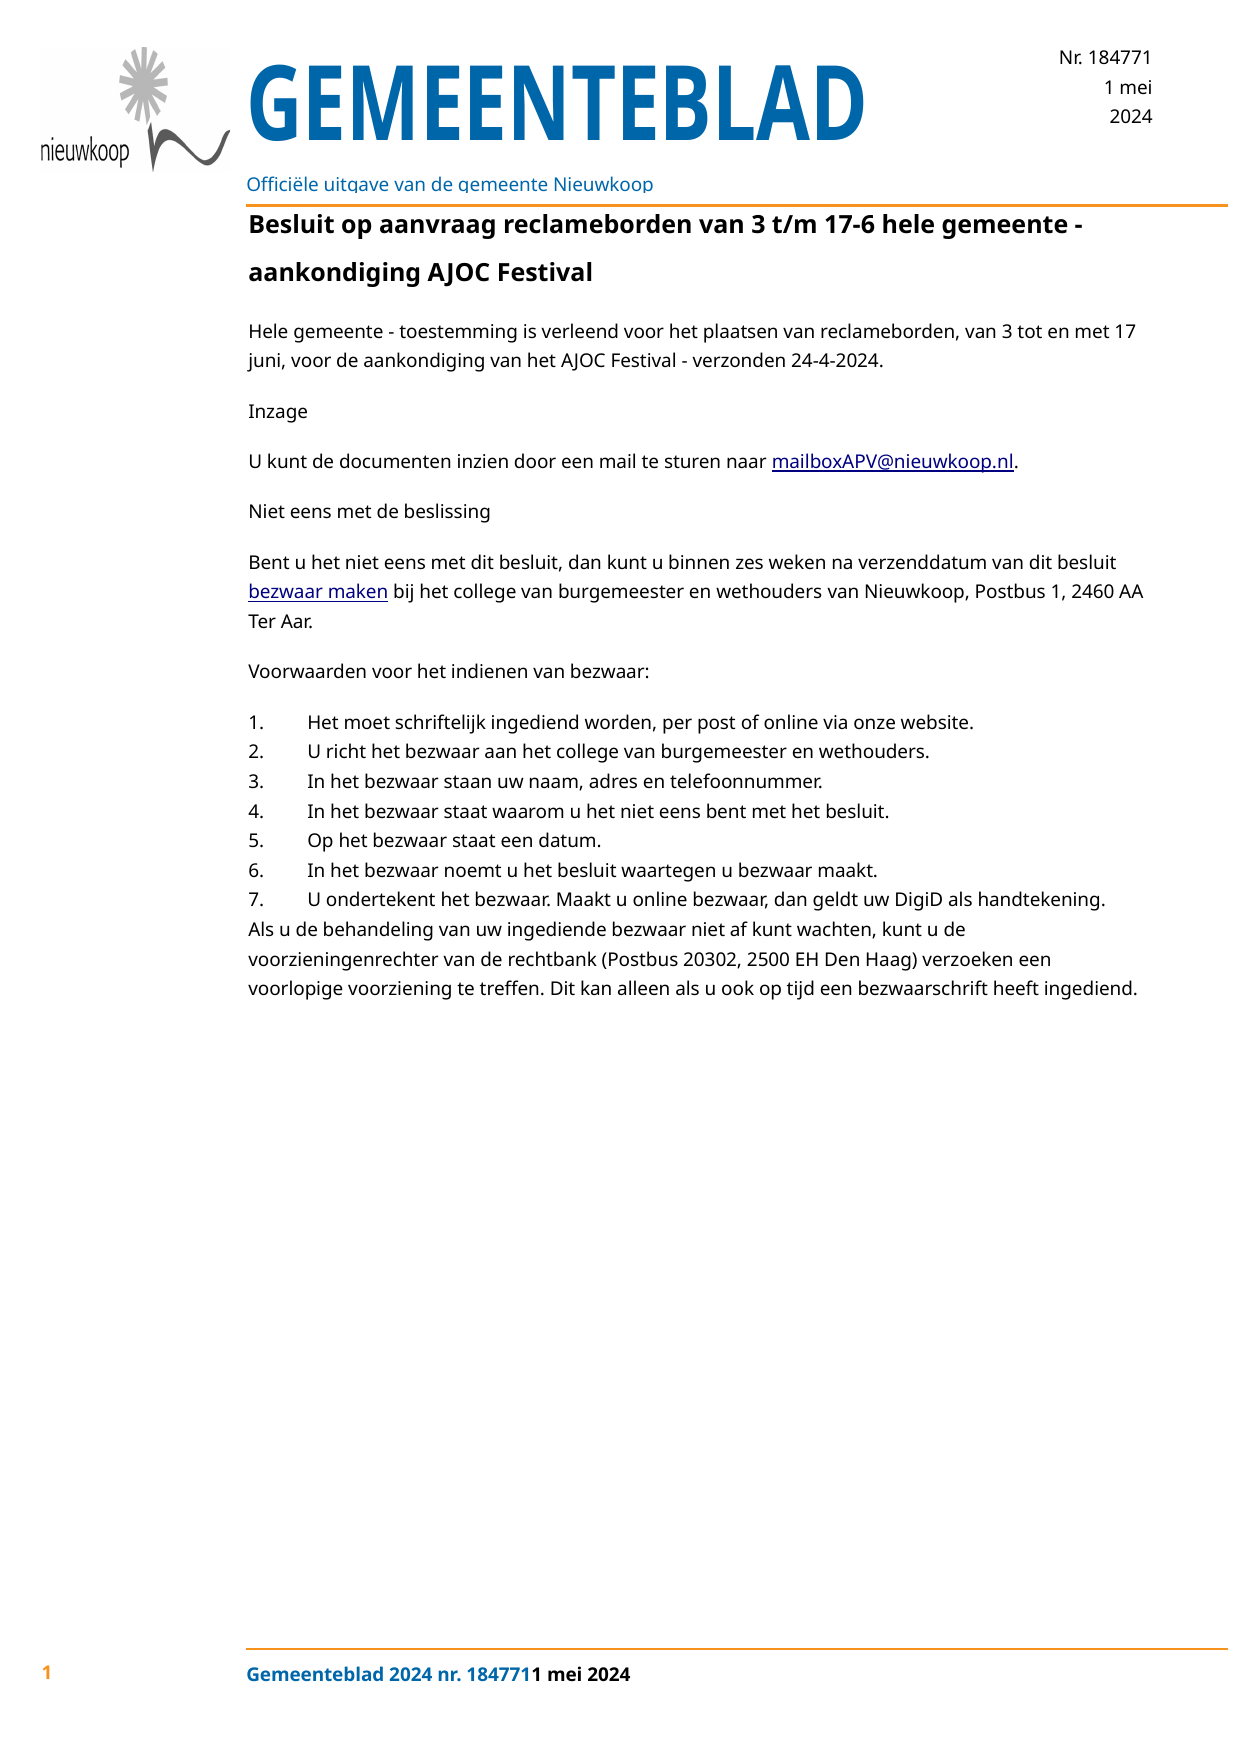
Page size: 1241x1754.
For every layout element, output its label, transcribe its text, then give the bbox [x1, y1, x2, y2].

text Besluit op aanvraag reclameborden van 3 t/m 17-6 hele gemeente - aankondiging AJOC Festival [248, 207, 1152, 288]
list In het bezwaar noemt u het besluit waartegen u bezwaar maakt. [248, 857, 1152, 883]
text Inzage [248, 398, 1152, 424]
text Niet eens met de beslissing [248, 499, 1152, 524]
picture [41, 47, 231, 172]
text Als u de behandeling van uw ingediende bezwaar niet af kunt wachten, kunt u de voorzieningenrechter van de rechtbank (Postbus 20302, 2500 EH Den Haag) verzoeken een voorlopige voorziening te treffen. Dit kan alleen als u ook op tijd een bezwaarschrift heeft ingediend. [248, 916, 1152, 1001]
list In het bezwaar staat waarom u het niet eens bent met het besluit. [248, 798, 1152, 824]
text U kunt de documenten inzien door een mail te sturen naar mailboxAPV@nieuwkoop.nl. [248, 448, 1152, 474]
list U ondertekent het bezwaar. Maakt u online bezwaar, dan geldt uw DigiD als handtekening. [248, 887, 1152, 912]
list Het moet schriftelijk ingediend worden, per post of online via onze website. [248, 709, 1152, 735]
list U richt het bezwaar aan het college van burgemeester en wethouders. [248, 739, 1152, 764]
text Hele gemeente - toestemming is verleend voor het plaatsen van reclameborden, van 3 tot en met 17 juni, voor de aankondiging van het AJOC Festival - verzonden 24-4-2024. [248, 318, 1152, 373]
text Voorwaarden voor het indienen van bezwaar: [248, 659, 1152, 684]
list In het bezwaar staan uw naam, adres en telefoonnummer. [248, 768, 1152, 794]
text Bent u het niet eens met dit besluit, dan kunt u binnen zes weken na verzenddatum van dit besluit bezwaar maken bij het college van burgemeester en wethouders van Nieuwkoop, Postbus 1, 2460 AA Ter Aar. [248, 549, 1152, 634]
list Op het bezwaar staat een datum. [248, 827, 1152, 853]
